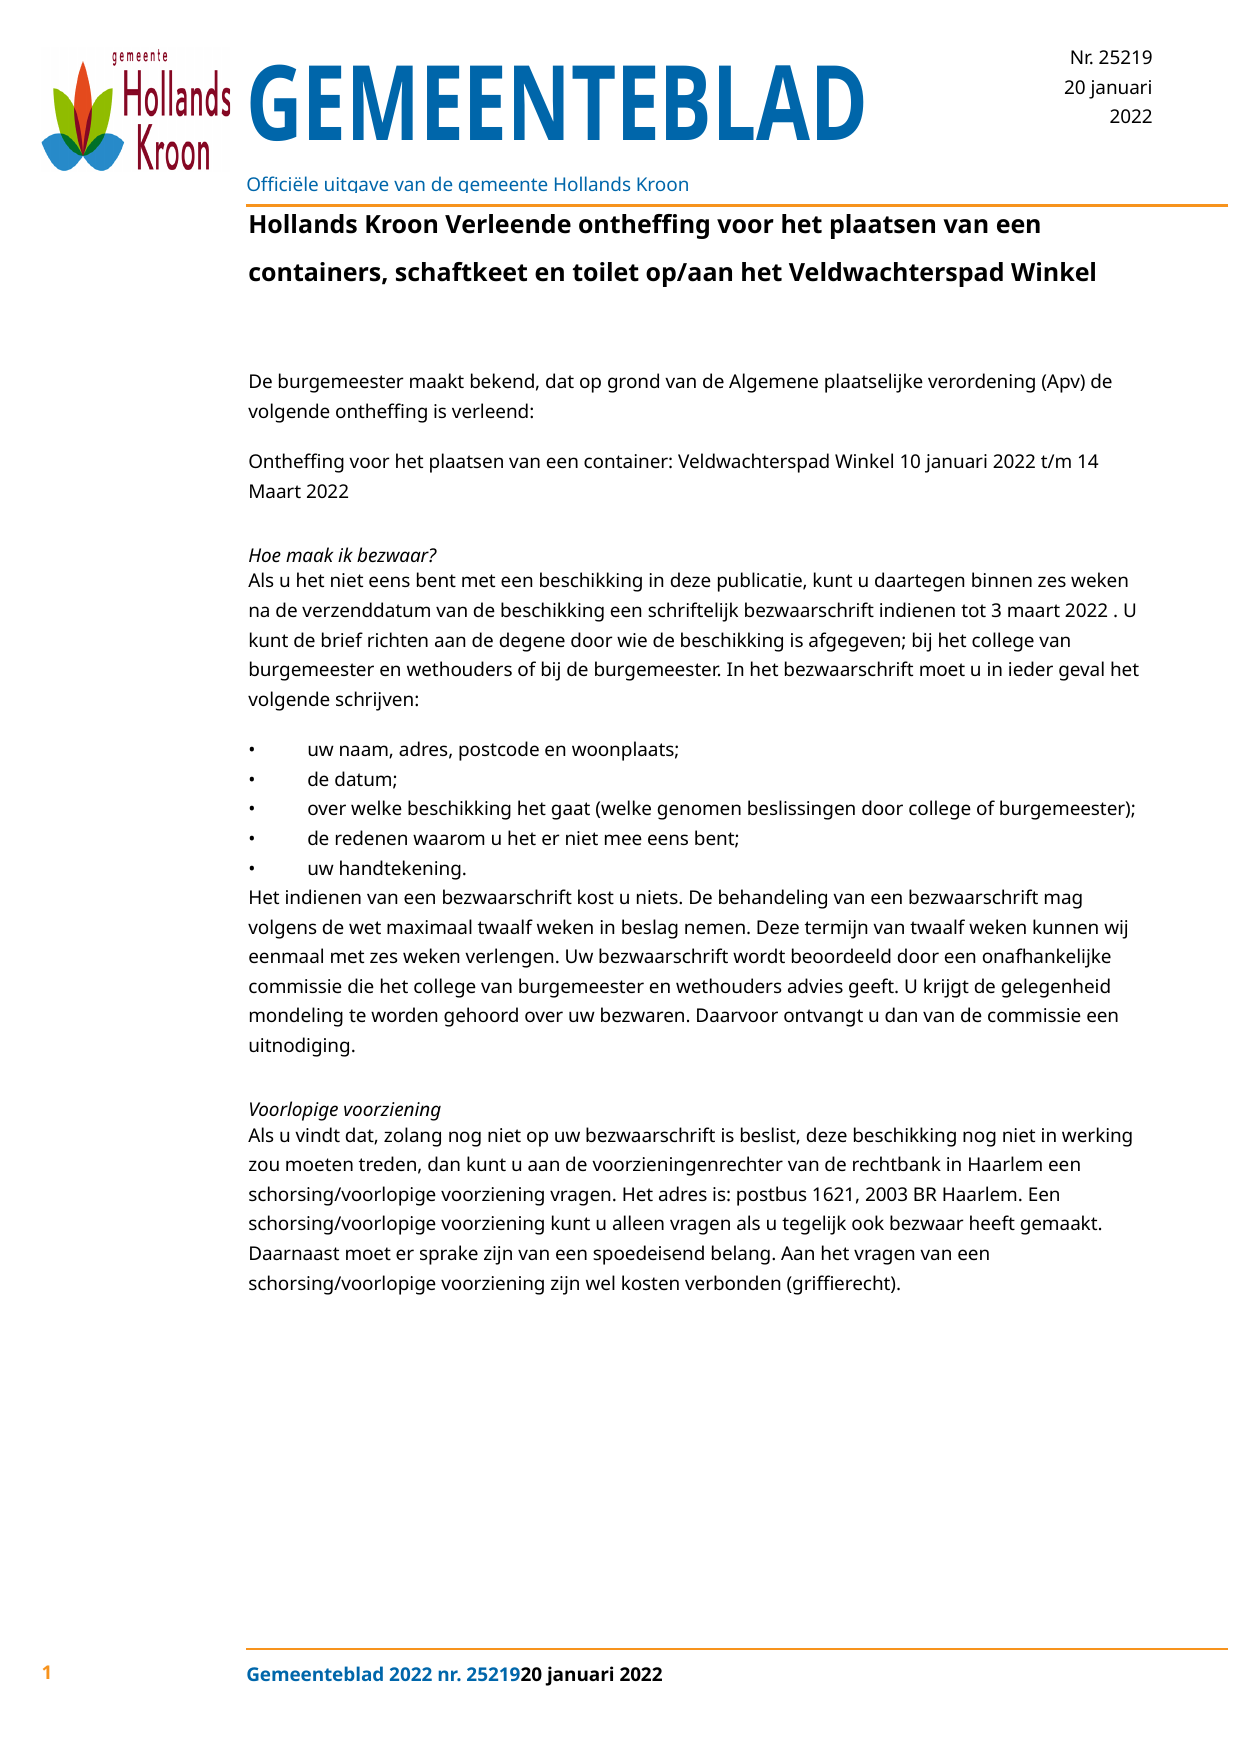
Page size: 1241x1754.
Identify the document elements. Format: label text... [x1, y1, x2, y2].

text Hollands Kroon Verleende ontheffing voor het plaatsen van een containers, schaftkeet en toilet op/aan het Veldwachterspad Winkel [248, 207, 1152, 288]
text Ontheffing voor het plaatsen van een container: Veldwachterspad Winkel 10 januari 2022 t/m 14 Maart 2022 [248, 448, 1152, 504]
text Voorlopige voorziening [248, 1096, 1152, 1122]
picture [41, 47, 231, 172]
list de redenen waarom u het er niet mee eens bent; [248, 825, 1152, 851]
list uw naam, adres, postcode en woonplaats; [248, 736, 1152, 762]
text Hoe maak ik bezwaar? [248, 542, 1152, 568]
text Het indienen van een bezwaarschrift kost u niets. De behandeling van een bezwaarschrift mag volgens de wet maximaal twaalf weken in beslag nemen. Deze termijn van twaalf weken kunnen wij eenmaal met zes weken verlengen. Uw bezwaarschrift wordt beoordeeld door een onafhankelijke commissie die het college van burgemeester en wethouders advies geeft. U krijgt de gelegenheid mondeling te worden gehoord over uw bezwaren. Daarvoor ontvangt u dan van de commissie een uitnodiging. [248, 884, 1152, 1058]
list de datum; [248, 766, 1152, 792]
text De burgemeester maakt bekend, dat op grond van de Algemene plaatselijke verordening (Apv) de volgende ontheffing is verleend: [248, 368, 1152, 424]
text Als u het niet eens bent met een beschikking in deze publicatie, kunt u daartegen binnen zes weken na de verzenddatum van de beschikking een schriftelijk bezwaarschrift indienen tot 3 maart 2022 . U kunt de brief richten aan de degene door wie de beschikking is afgegeven; bij het college van burgemeester en wethouders of bij de burgemeester. In het bezwaarschrift moet u in ieder geval het volgende schrijven: [248, 568, 1152, 712]
text Als u vindt dat, zolang nog niet op uw bezwaarschrift is beslist, deze beschikking nog niet in werking zou moeten treden, dan kunt u aan de voorzieningenrechter van de rechtbank in Haarlem een schorsing/voorlopige voorziening vragen. Het adres is: postbus 1621, 2003 BR Haarlem. Een schorsing/voorlopige voorziening kunt u alleen vragen als u tegelijk ook bezwaar heeft gemaakt. Daarnaast moet er sprake zijn van een spoedeisend belang. Aan het vragen van een schorsing/voorlopige voorziening zijn wel kosten verbonden (griffierecht). [248, 1122, 1152, 1296]
list over welke beschikking het gaat (welke genomen beslissingen door college of burgemeester); [248, 796, 1152, 821]
list uw handtekening. [248, 855, 1152, 880]
